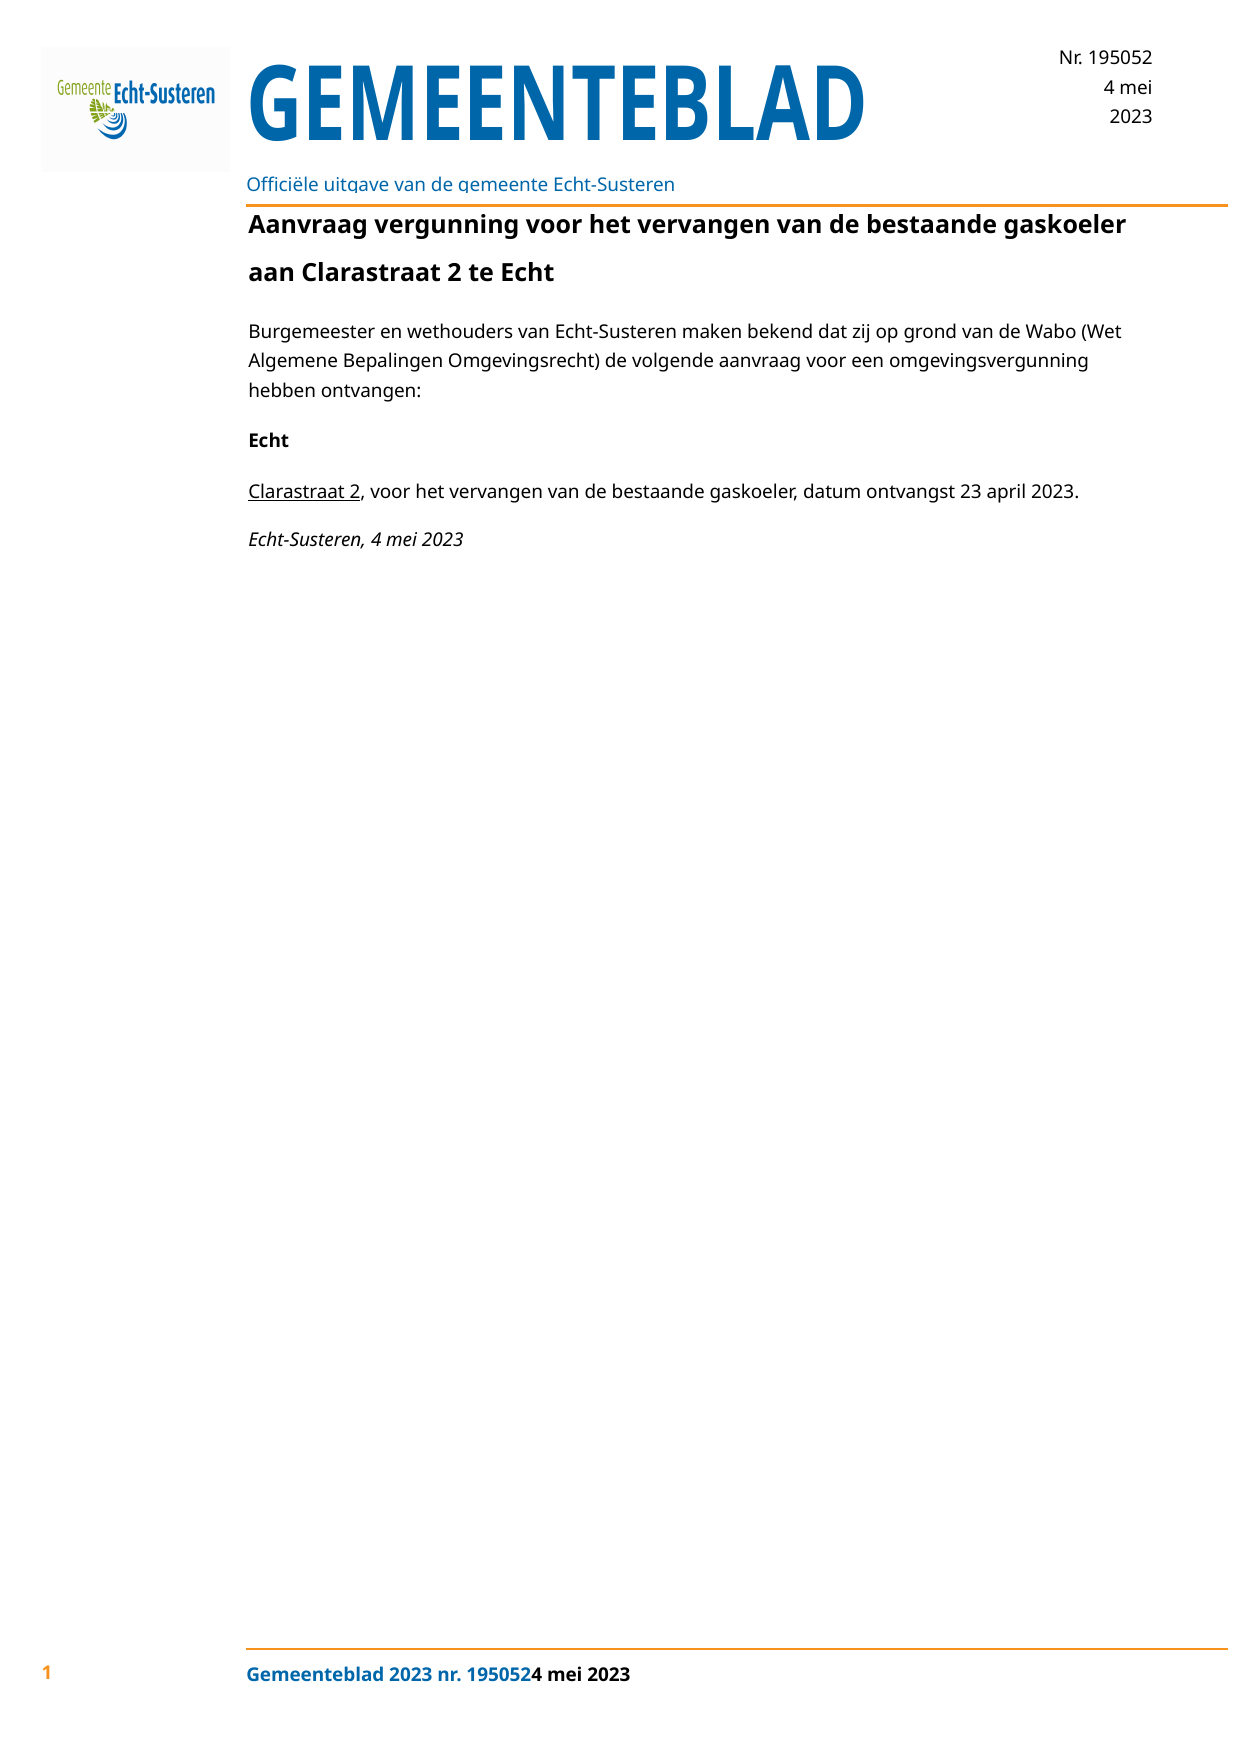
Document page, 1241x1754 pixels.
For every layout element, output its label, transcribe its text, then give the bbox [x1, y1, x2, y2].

picture [41, 47, 231, 172]
text Echt [248, 427, 1152, 453]
text Aanvraag vergunning voor het vervangen van de bestaande gaskoeler aan Clarastraat 2 te Echt [248, 207, 1152, 288]
text Echt-Susteren, 4 mei 2023 [248, 526, 1152, 551]
text Clarastraat 2, voor het vervangen van de bestaande gaskoeler, datum ontvangst 23 april 2023. [248, 478, 1152, 504]
text Burgemeester en wethouders van Echt-Susteren maken bekend dat zij op grond van de Wabo (Wet Algemene Bepalingen Omgevingsrecht) de volgende aanvraag voor een omgevingsvergunning hebben ontvangen: [248, 318, 1152, 403]
